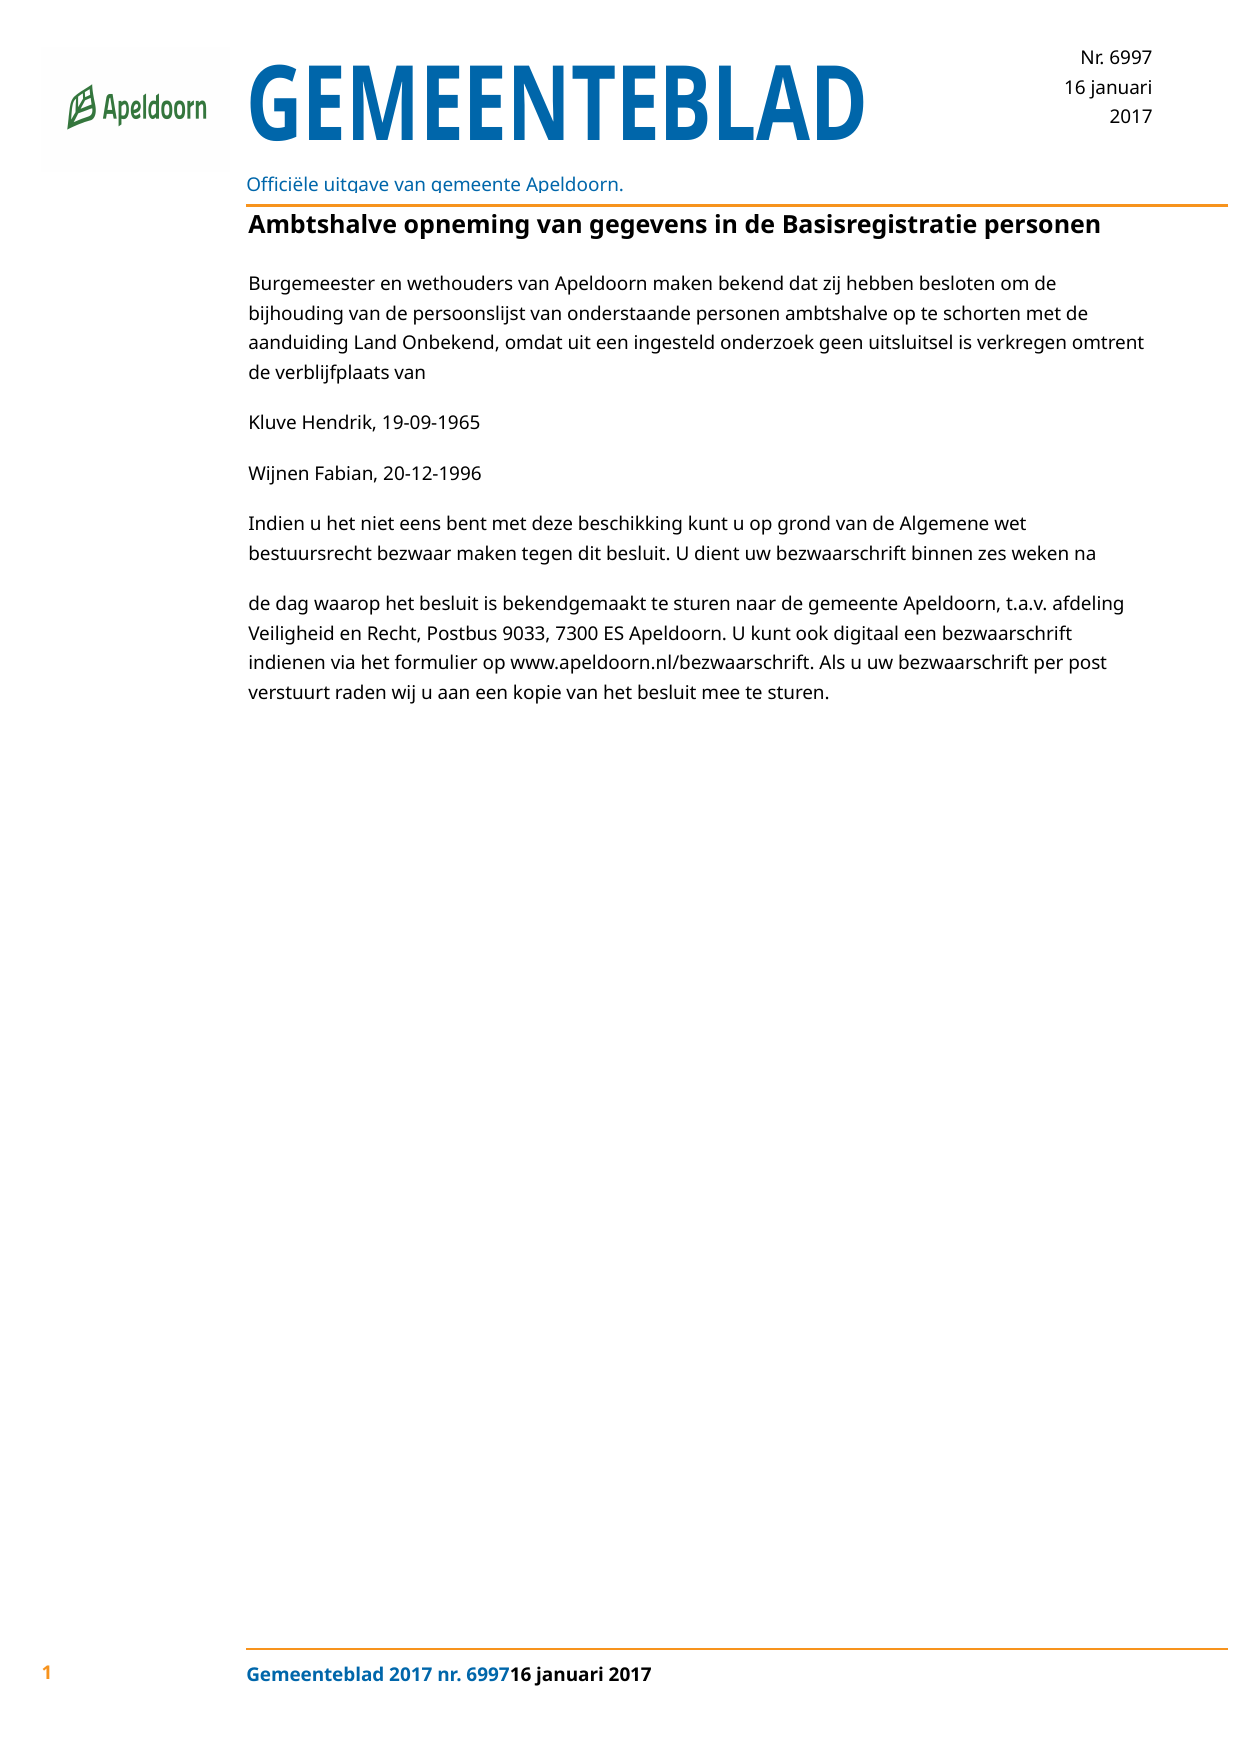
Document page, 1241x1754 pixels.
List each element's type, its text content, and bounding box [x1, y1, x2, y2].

text de dag waarop het besluit is bekendgemaakt te sturen naar de gemeente Apeldoorn, t.a.v. afdeling Veiligheid en Recht, Postbus 9033, 7300 ES Apeldoorn. U kunt ook digitaal een bezwaarschrift indienen via het formulier op www.apeldoorn.nl/bezwaarschrift. Als u uw bezwaarschrift per post verstuurt raden wij u aan een kopie van het besluit mee te sturen. [248, 590, 1152, 705]
text Wijnen Fabian, 20-12-1996 [248, 460, 1152, 486]
text Indien u het niet eens bent met deze beschikking kunt u op grond van de Algemene wet bestuursrecht bezwaar maken tegen dit besluit. U dient uw bezwaarschrift binnen zes weken na [248, 510, 1152, 566]
text Burgemeester en wethouders van Apeldoorn maken bekend dat zij hebben besloten om de bijhouding van de persoonslijst van onderstaande personen ambtshalve op te schorten met de aanduiding Land Onbekend, omdat uit een ingesteld onderzoek geen uitsluitsel is verkregen omtrent de verblijfplaats van [248, 270, 1152, 385]
text Ambtshalve opneming van gegevens in de Basisregistratie personen [248, 207, 1152, 241]
text Kluve Hendrik, 19-09-1965 [248, 409, 1152, 435]
picture [41, 47, 231, 172]
